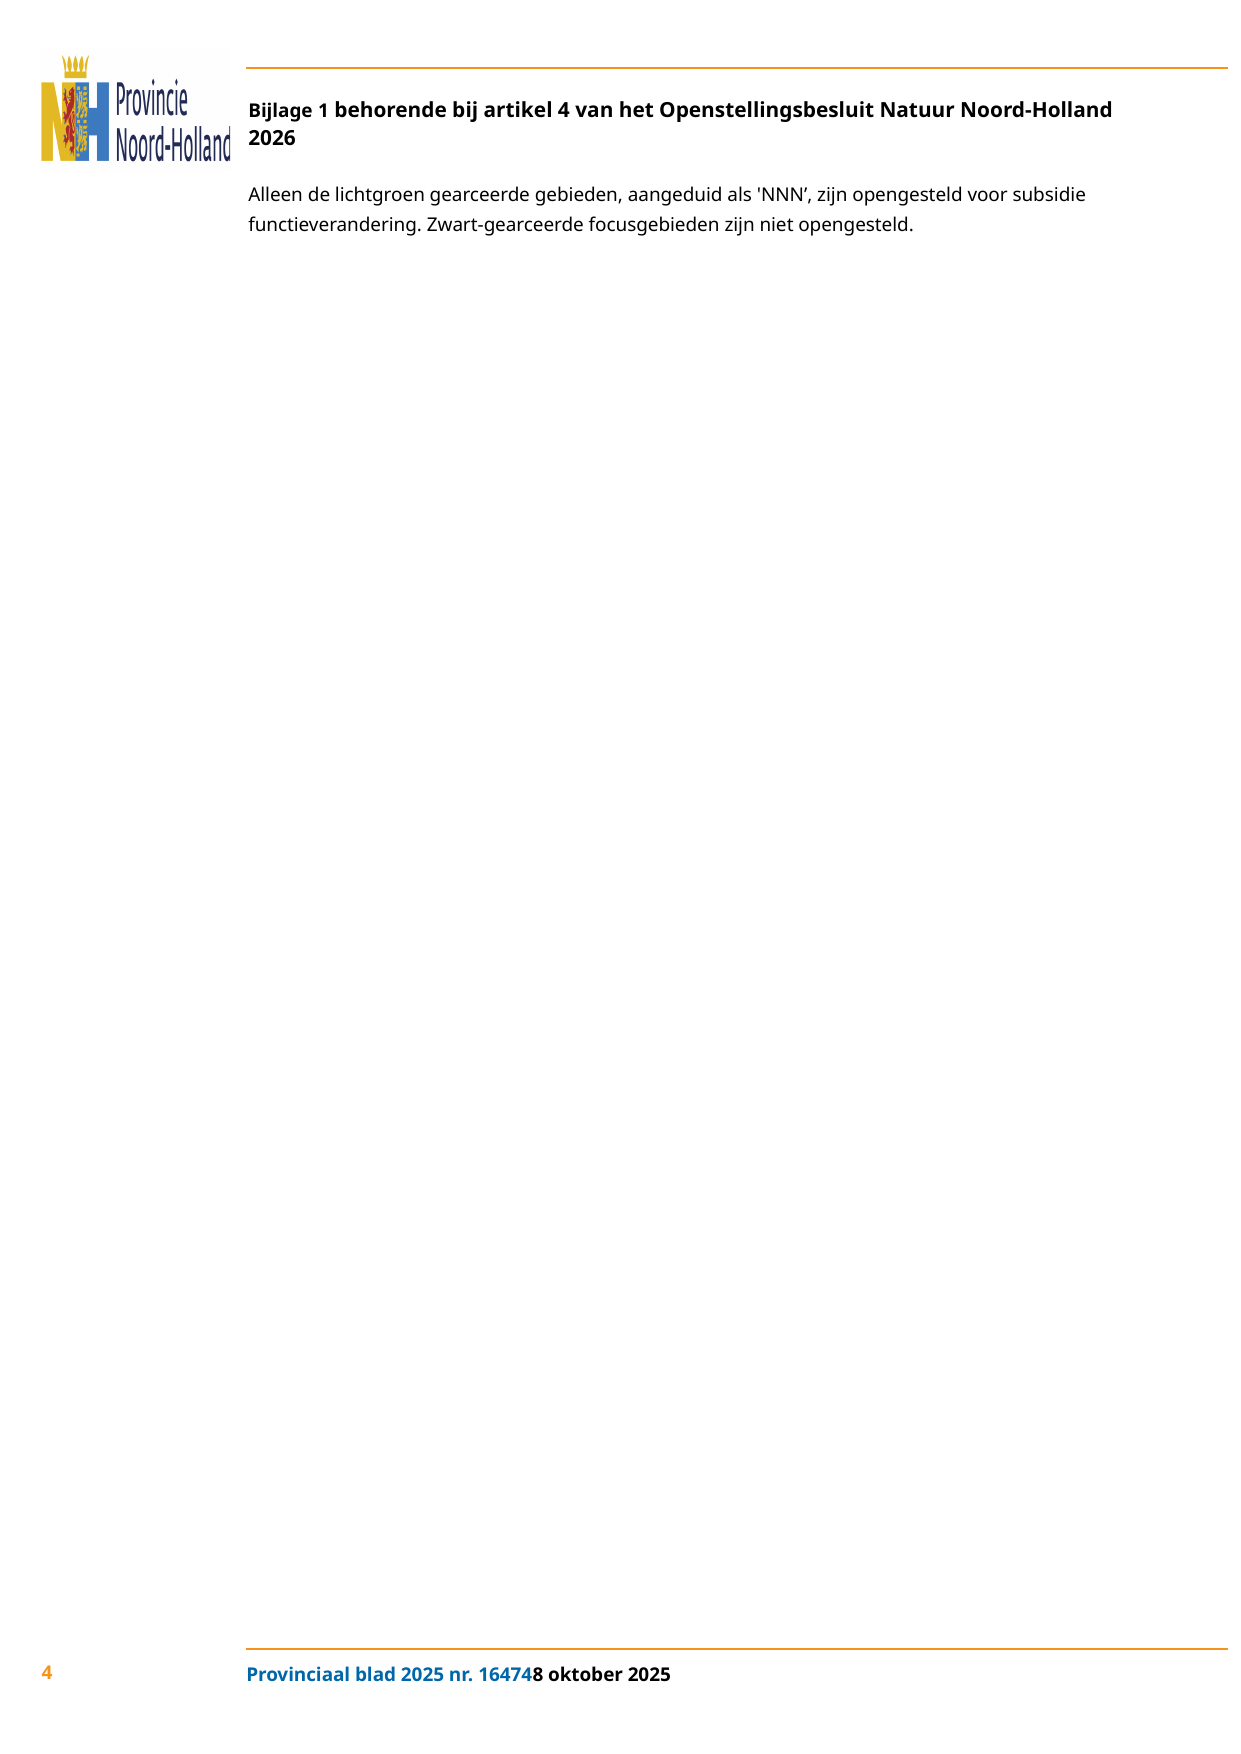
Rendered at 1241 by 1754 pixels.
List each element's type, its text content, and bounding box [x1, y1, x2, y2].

text Alleen de lichtgroen gearceerde gebieden, aangeduid als 'NNN’, zijn opengesteld voor subsidie functieverandering. Zwart-gearceerde focusgebieden zijn niet opengesteld. [248, 181, 1152, 237]
picture [41, 47, 231, 172]
text Bijlage 1 behorende bij artikel 4 van het Openstellingsbesluit Natuur Noord-Holland 2026 [248, 95, 1152, 152]
